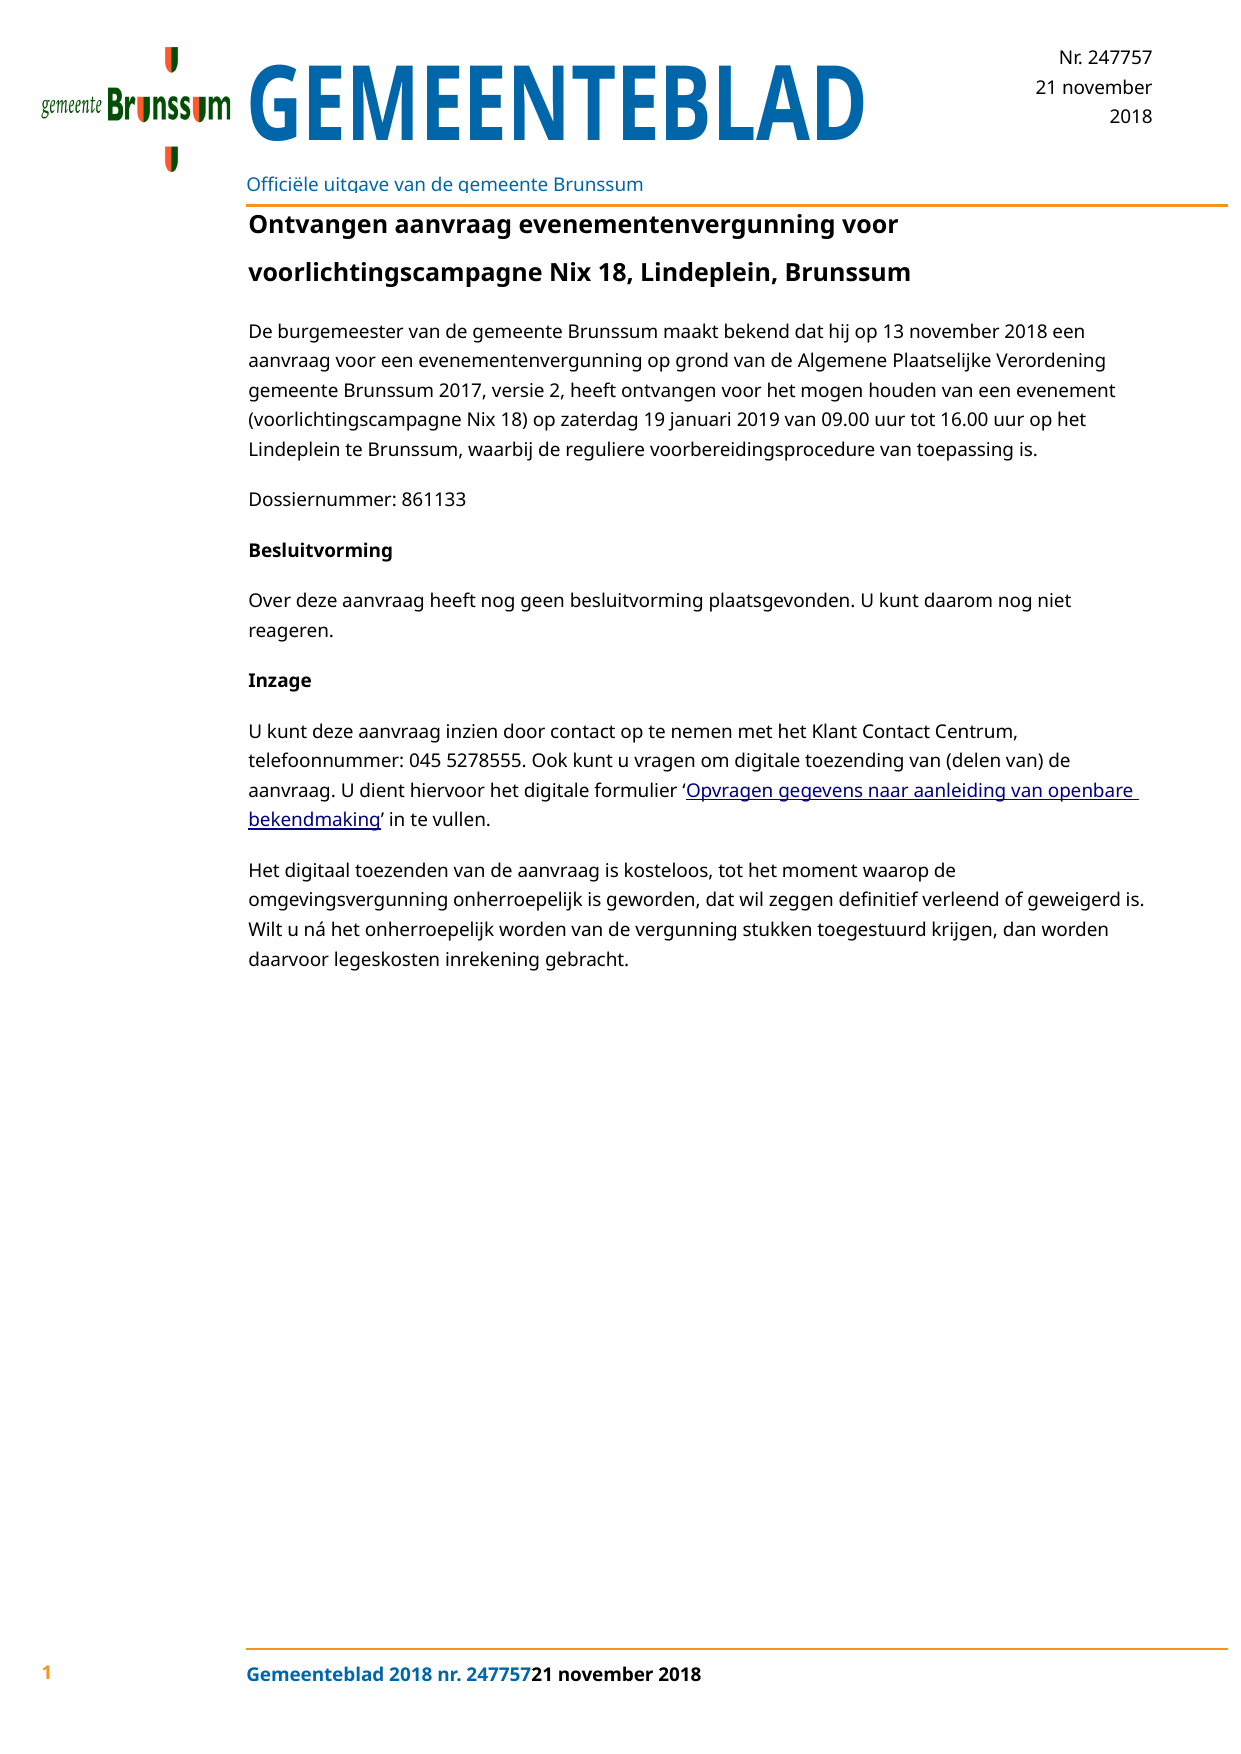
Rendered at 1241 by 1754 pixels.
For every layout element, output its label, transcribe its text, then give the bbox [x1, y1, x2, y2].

text Ontvangen aanvraag evenementenvergunning voor voorlichtingscampagne Nix 18, Lindeplein, Brunssum [248, 207, 1152, 288]
text U kunt deze aanvraag inzien door contact op te nemen met het Klant Contact Centrum, telefoonnummer: 045 5278555. Ook kunt u vragen om digitale toezending van (delen van) de aanvraag. U dient hiervoor het digitale formulier ‘Opvragen gegevens naar aanleiding van openbare bekendmaking’ in te vullen. [248, 718, 1152, 832]
text Over deze aanvraag heeft nog geen besluitvorming plaatsgevonden. U kunt daarom nog niet reageren. [248, 587, 1152, 643]
text Inzage [248, 667, 1152, 693]
picture [41, 47, 231, 172]
text Dossiernummer: 861133 [248, 487, 1152, 512]
text Besluitvorming [248, 537, 1152, 563]
text De burgemeester van de gemeente Brunssum maakt bekend dat hij op 13 november 2018 een aanvraag voor een evenementenvergunning op grond van de Algemene Plaatselijke Verordening gemeente Brunssum 2017, versie 2, heeft ontvangen voor het mogen houden van een evenement (voorlichtingscampagne Nix 18) op zaterdag 19 januari 2019 van 09.00 uur tot 16.00 uur op het Lindeplein te Brunssum, waarbij de reguliere voorbereidingsprocedure van toepassing is. [248, 318, 1152, 462]
text Het digitaal toezenden van de aanvraag is kosteloos, tot het moment waarop de omgevingsvergunning onherroepelijk is geworden, dat wil zeggen definitief verleend of geweigerd is. Wilt u ná het onherroepelijk worden van de vergunning stukken toegestuurd krijgen, dan worden daarvoor legeskosten inrekening gebracht. [248, 857, 1152, 972]
